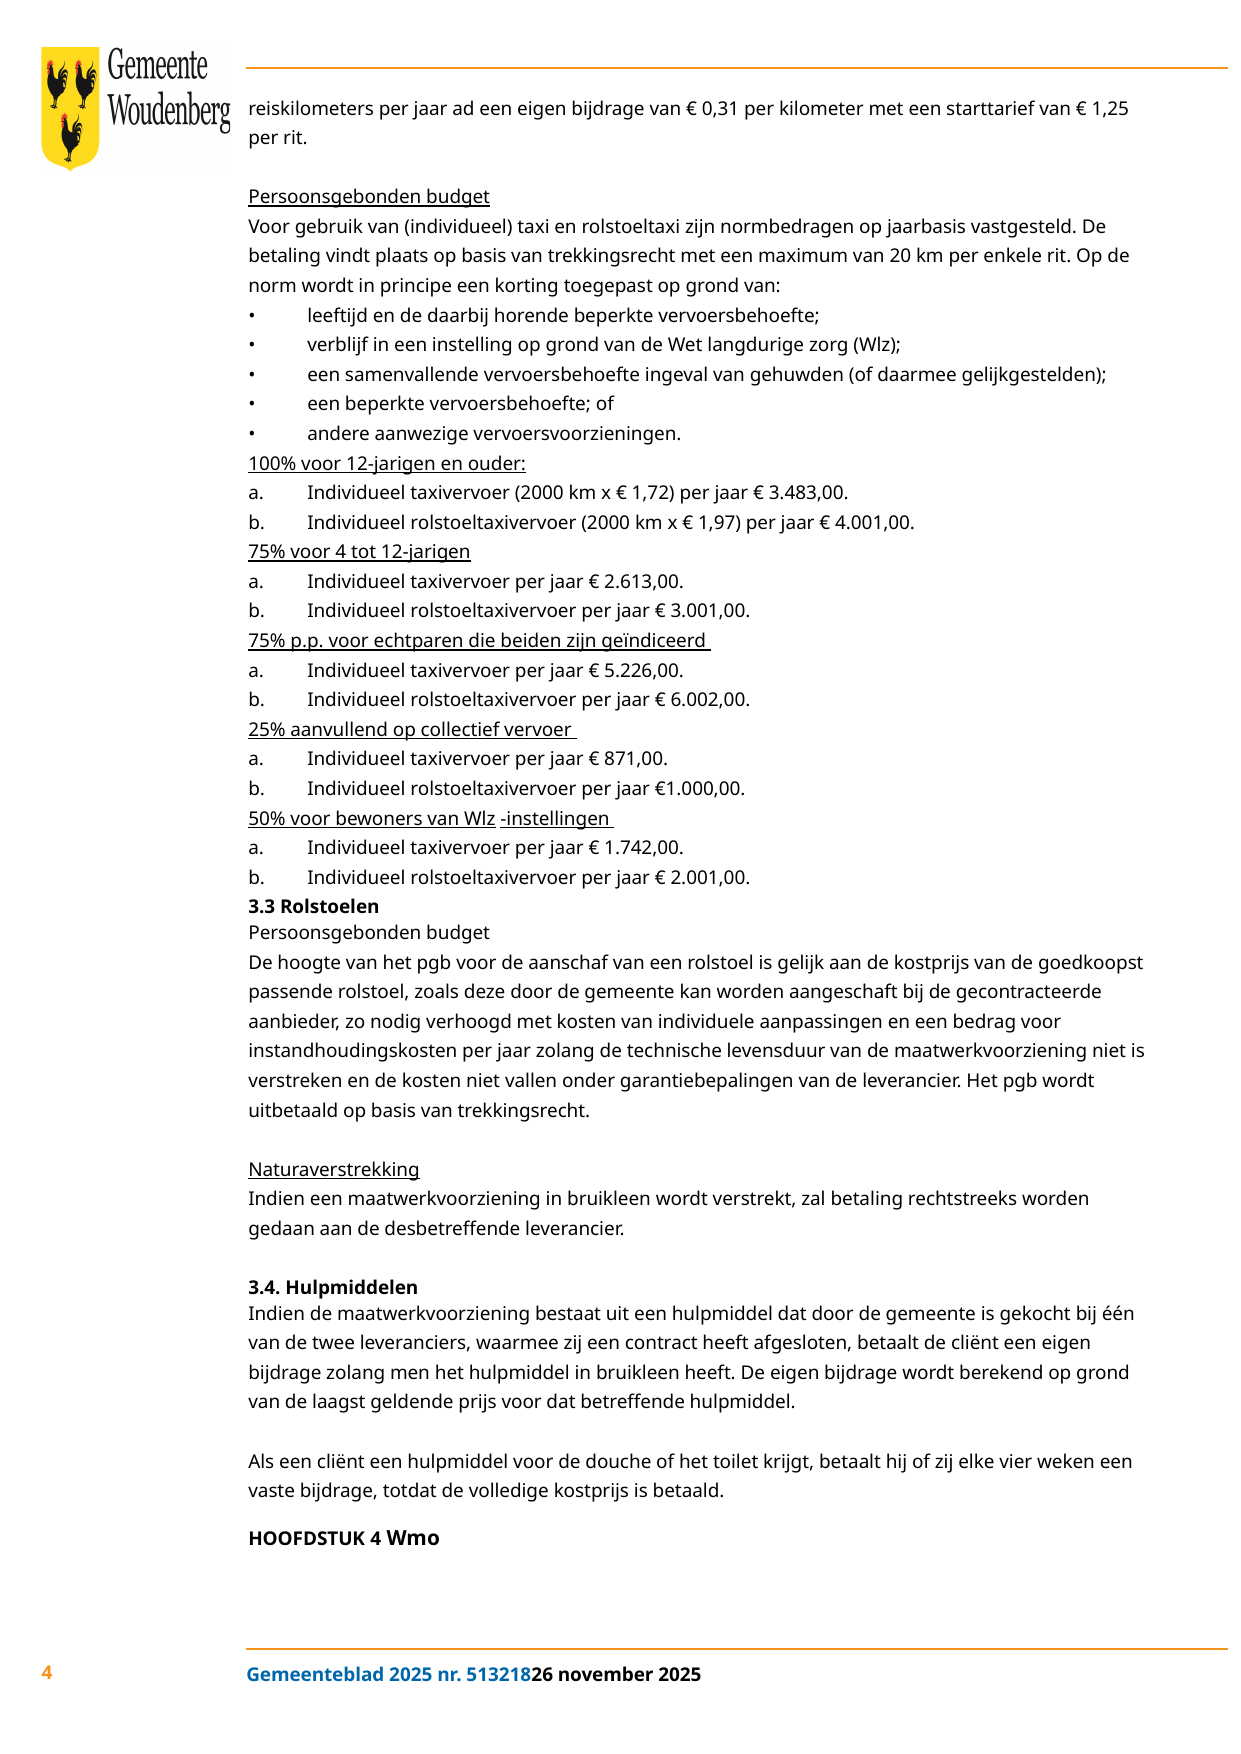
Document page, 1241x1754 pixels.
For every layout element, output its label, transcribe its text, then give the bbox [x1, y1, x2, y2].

text 75% p.p. voor echtparen die beiden zijn geïndiceerd [248, 627, 1152, 653]
list leeftijd en de daarbij horende beperkte vervoersbehoefte; [248, 302, 1152, 328]
text reiskilometers per jaar ad een eigen bijdrage van € 0,31 per kilometer met een starttarief van € 1,25 per rit. [248, 95, 1152, 150]
list Individueel rolstoeltaxivervoer per jaar € 3.001,00. [248, 598, 1152, 623]
list een beperkte vervoersbehoefte; of [248, 391, 1152, 416]
text 100% voor 12-jarigen en ouder: [248, 450, 1152, 476]
list Individueel taxivervoer per jaar € 871,00. [248, 746, 1152, 771]
list een samenvallende vervoersbehoefte ingeval van gehuwden (of daarmee gelijkgestelden); [248, 361, 1152, 387]
text Persoonsgebonden budget [248, 183, 1152, 209]
text 75% voor 4 tot 12-jarigen [248, 538, 1152, 564]
text Als een cliënt een hulpmiddel voor de douche of het toilet krijgt, betaalt hij of zij elke vier weken een vaste bijdrage, totdat de volledige kostprijs is betaald. [248, 1448, 1152, 1503]
list Individueel rolstoeltaxivervoer (2000 km x € 1,97) per jaar € 4.001,00. [248, 509, 1152, 535]
text Indien de maatwerkvoorziening bestaat uit een hulpmiddel dat door de gemeente is gekocht bij één van de twee leveranciers, waarmee zij een contract heeft afgesloten, betaalt de cliënt een eigen bijdrage zolang men het hulpmiddel in bruikleen heeft. De eigen bijdrage wordt berekend op grond van de laagst geldende prijs voor dat betreffende hulpmiddel. [248, 1300, 1152, 1414]
text Naturaverstrekking [248, 1156, 1152, 1182]
list Individueel rolstoeltaxivervoer per jaar €1.000,00. [248, 775, 1152, 801]
text 50% voor bewoners van Wlz -instellingen [248, 805, 1152, 831]
text 3.3 Rolstoelen [248, 893, 1152, 919]
list Individueel taxivervoer (2000 km x € 1,72) per jaar € 3.483,00. [248, 479, 1152, 505]
list Individueel taxivervoer per jaar € 5.226,00. [248, 657, 1152, 683]
list verblijf in een instelling op grond van de Wet langdurige zorg (Wlz); [248, 331, 1152, 357]
list Individueel taxivervoer per jaar € 1.742,00. [248, 834, 1152, 860]
text HOOFDSTUK 4 Wmo [248, 1523, 1152, 1552]
list Individueel taxivervoer per jaar € 2.613,00. [248, 568, 1152, 594]
text Indien een maatwerkvoorziening in bruikleen wordt verstrekt, zal betaling rechtstreeks worden gedaan aan de desbetreffende leverancier. [248, 1186, 1152, 1241]
list Individueel rolstoeltaxivervoer per jaar € 6.002,00. [248, 686, 1152, 712]
picture [41, 47, 231, 172]
list Individueel rolstoeltaxivervoer per jaar € 2.001,00. [248, 864, 1152, 890]
text 3.4. Hulpmiddelen [248, 1274, 1152, 1300]
text 25% aanvullend op collectief vervoer [248, 716, 1152, 742]
text De hoogte van het pgb voor de aanschaf van een rolstoel is gelijk aan de kostprijs van de goedkoopst passende rolstoel, zoals deze door de gemeente kan worden aangeschaft bij de gecontracteerde aanbieder, zo nodig verhoogd met kosten van individuele aanpassingen en een bedrag voor instandhoudingskosten per jaar zolang de technische levensduur van de maatwerkvoorziening niet is verstreken en de kosten niet vallen onder garantiebepalingen van de leverancier. Het pgb wordt uitbetaald op basis van trekkingsrecht. [248, 949, 1152, 1122]
text Voor gebruik van (individueel) taxi en rolstoeltaxi zijn normbedragen op jaarbasis vastgesteld. De betaling vindt plaats op basis van trekkingsrecht met een maximum van 20 km per enkele rit. Op de norm wordt in principe een korting toegepast op grond van: [248, 213, 1152, 298]
text Persoonsgebonden budget [248, 919, 1152, 945]
list andere aanwezige vervoersvoorzieningen. [248, 420, 1152, 446]
